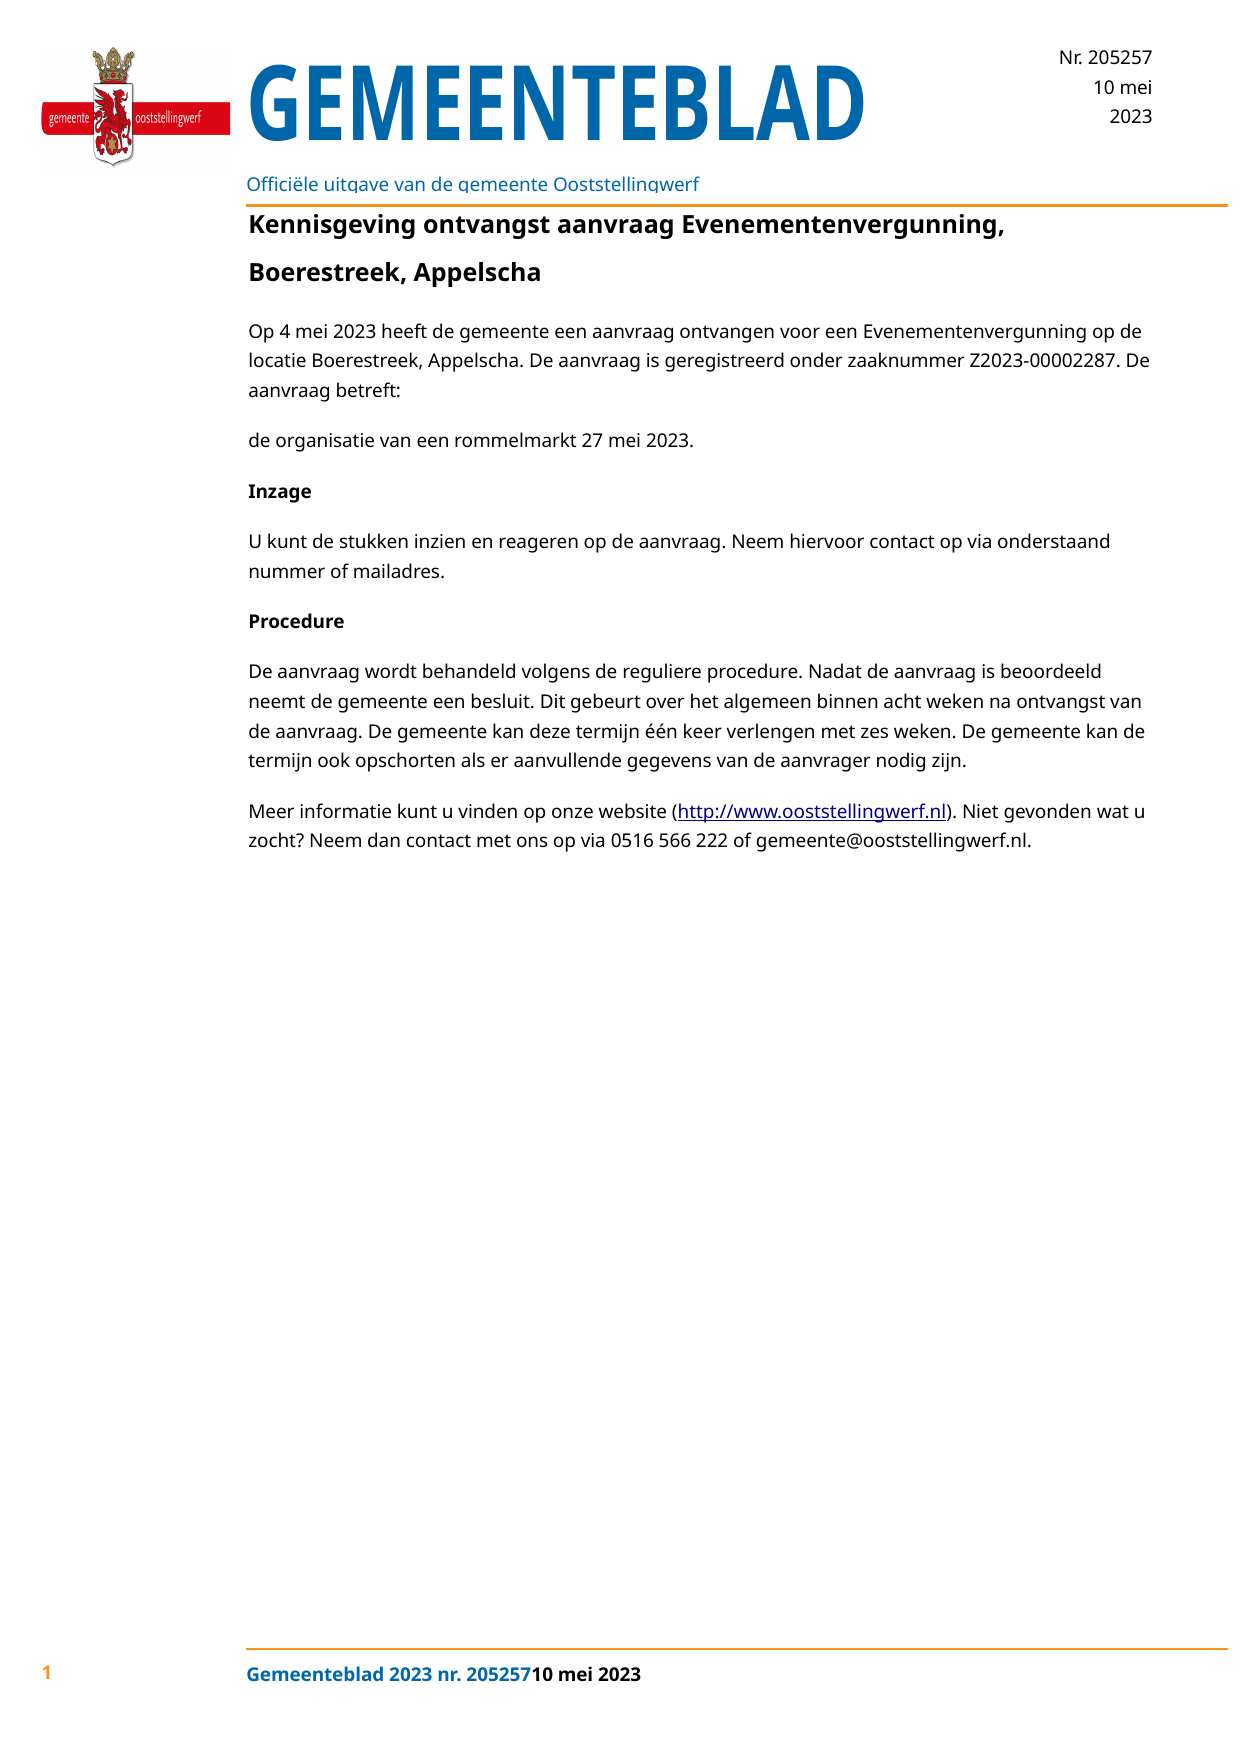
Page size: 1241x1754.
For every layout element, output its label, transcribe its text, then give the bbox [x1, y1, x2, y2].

text Procedure [248, 608, 1152, 634]
text de organisatie van een rommelmarkt 27 mei 2023. [248, 427, 1152, 453]
text Op 4 mei 2023 heeft de gemeente een aanvraag ontvangen voor een Evenementenvergunning op de locatie Boerestreek, Appelscha. De aanvraag is geregistreerd onder zaaknummer Z2023-00002287. De aanvraag betreft: [248, 318, 1152, 403]
text De aanvraag wordt behandeld volgens de reguliere procedure. Nadat de aanvraag is beoordeeld neemt de gemeente een besluit. Dit gebeurt over het algemeen binnen acht weken na ontvangst van de aanvraag. De gemeente kan deze termijn één keer verlengen met zes weken. De gemeente kan de termijn ook opschorten als er aanvullende gegevens van de aanvrager nodig zijn. [248, 659, 1152, 773]
text Meer informatie kunt u vinden op onze website (http://www.ooststellingwerf.nl). Niet gevonden wat u zocht? Neem dan contact met ons op via 0516 566 222 of gemeente@ooststellingwerf.nl. [248, 798, 1152, 853]
text Kennisgeving ontvangst aanvraag Evenementenvergunning, Boerestreek, Appelscha [248, 207, 1152, 288]
picture [41, 47, 231, 172]
text Inzage [248, 478, 1152, 504]
text U kunt de stukken inzien en reageren op de aanvraag. Neem hiervoor contact op via onderstaand nummer of mailadres. [248, 528, 1152, 584]
